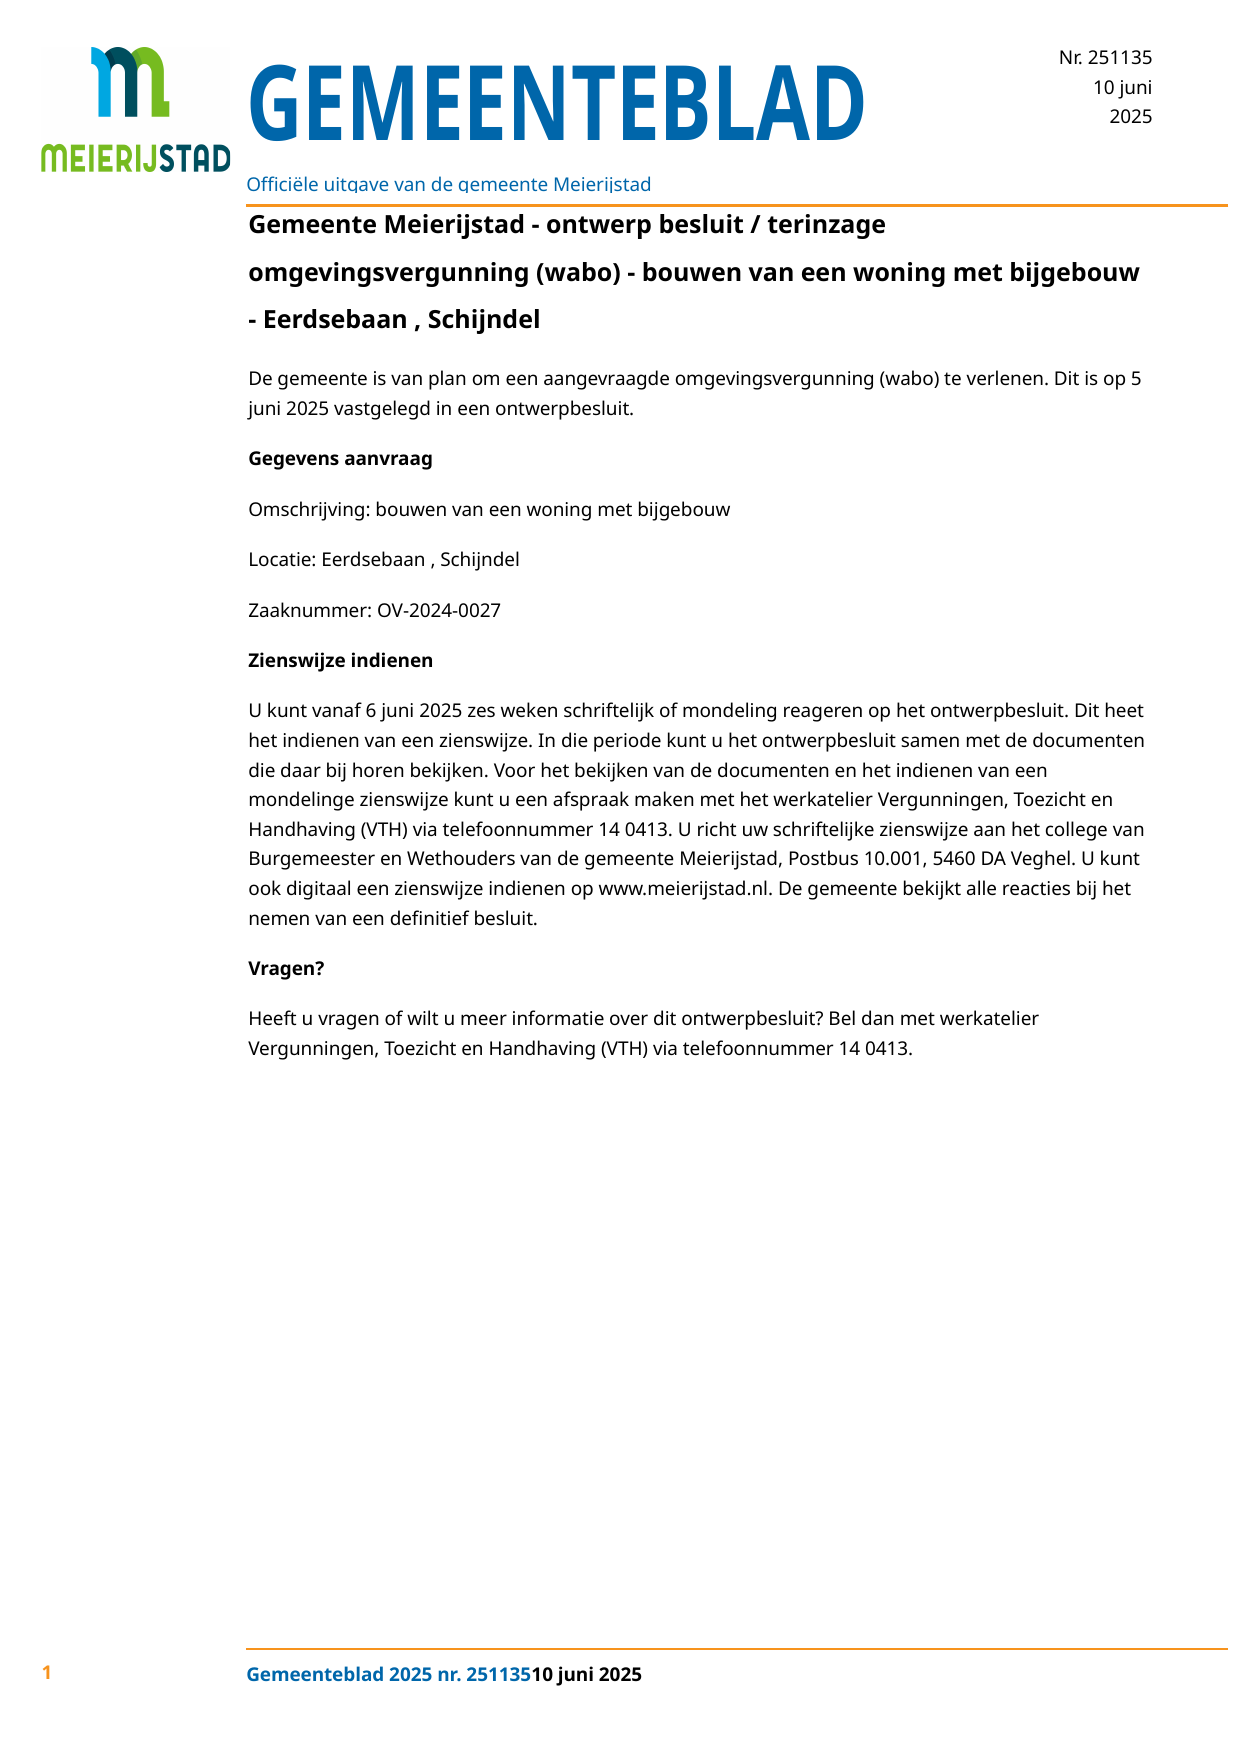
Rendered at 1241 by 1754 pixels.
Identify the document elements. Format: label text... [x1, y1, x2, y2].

text Gegevens aanvraag [248, 446, 1152, 471]
text Zaaknummer: OV-2024-0027 [248, 597, 1152, 622]
text Vragen? [248, 955, 1152, 981]
text Locatie: Eerdsebaan , Schijndel [248, 546, 1152, 572]
text Gemeente Meierijstad - ontwerp besluit / terinzage omgevingsvergunning (wabo) - bouwen van een woning met bijgebouw - Eerdsebaan , Schijndel [248, 207, 1152, 336]
picture [41, 47, 231, 172]
text Zienswijze indienen [248, 647, 1152, 673]
text Omschrijving: bouwen van een woning met bijgebouw [248, 496, 1152, 522]
text U kunt vanaf 6 juni 2025 zes weken schriftelijk of mondeling reageren op het ontwerpbesluit. Dit heet het indienen van een zienswijze. In die periode kunt u het ontwerpbesluit samen met de documenten die daar bij horen bekijken. Voor het bekijken van de documenten en het indienen van een mondelinge zienswijze kunt u een afspraak maken met het werkatelier Vergunningen, Toezicht en Handhaving (VTH) via telefoonnummer 14 0413. U richt uw schriftelijke zienswijze aan het college van Burgemeester en Wethouders van de gemeente Meierijstad, Postbus 10.001, 5460 DA Veghel. U kunt ook digitaal een zienswijze indienen op www.meierijstad.nl. De gemeente bekijkt alle reacties bij het nemen van een definitief besluit. [248, 698, 1152, 930]
text Heeft u vragen of wilt u meer informatie over dit ontwerpbesluit? Bel dan met werkatelier Vergunningen, Toezicht en Handhaving (VTH) via telefoonnummer 14 0413. [248, 1006, 1152, 1061]
text De gemeente is van plan om een aangevraagde omgevingsvergunning (wabo) te verlenen. Dit is op 5 juni 2025 vastgelegd in een ontwerpbesluit. [248, 366, 1152, 421]
